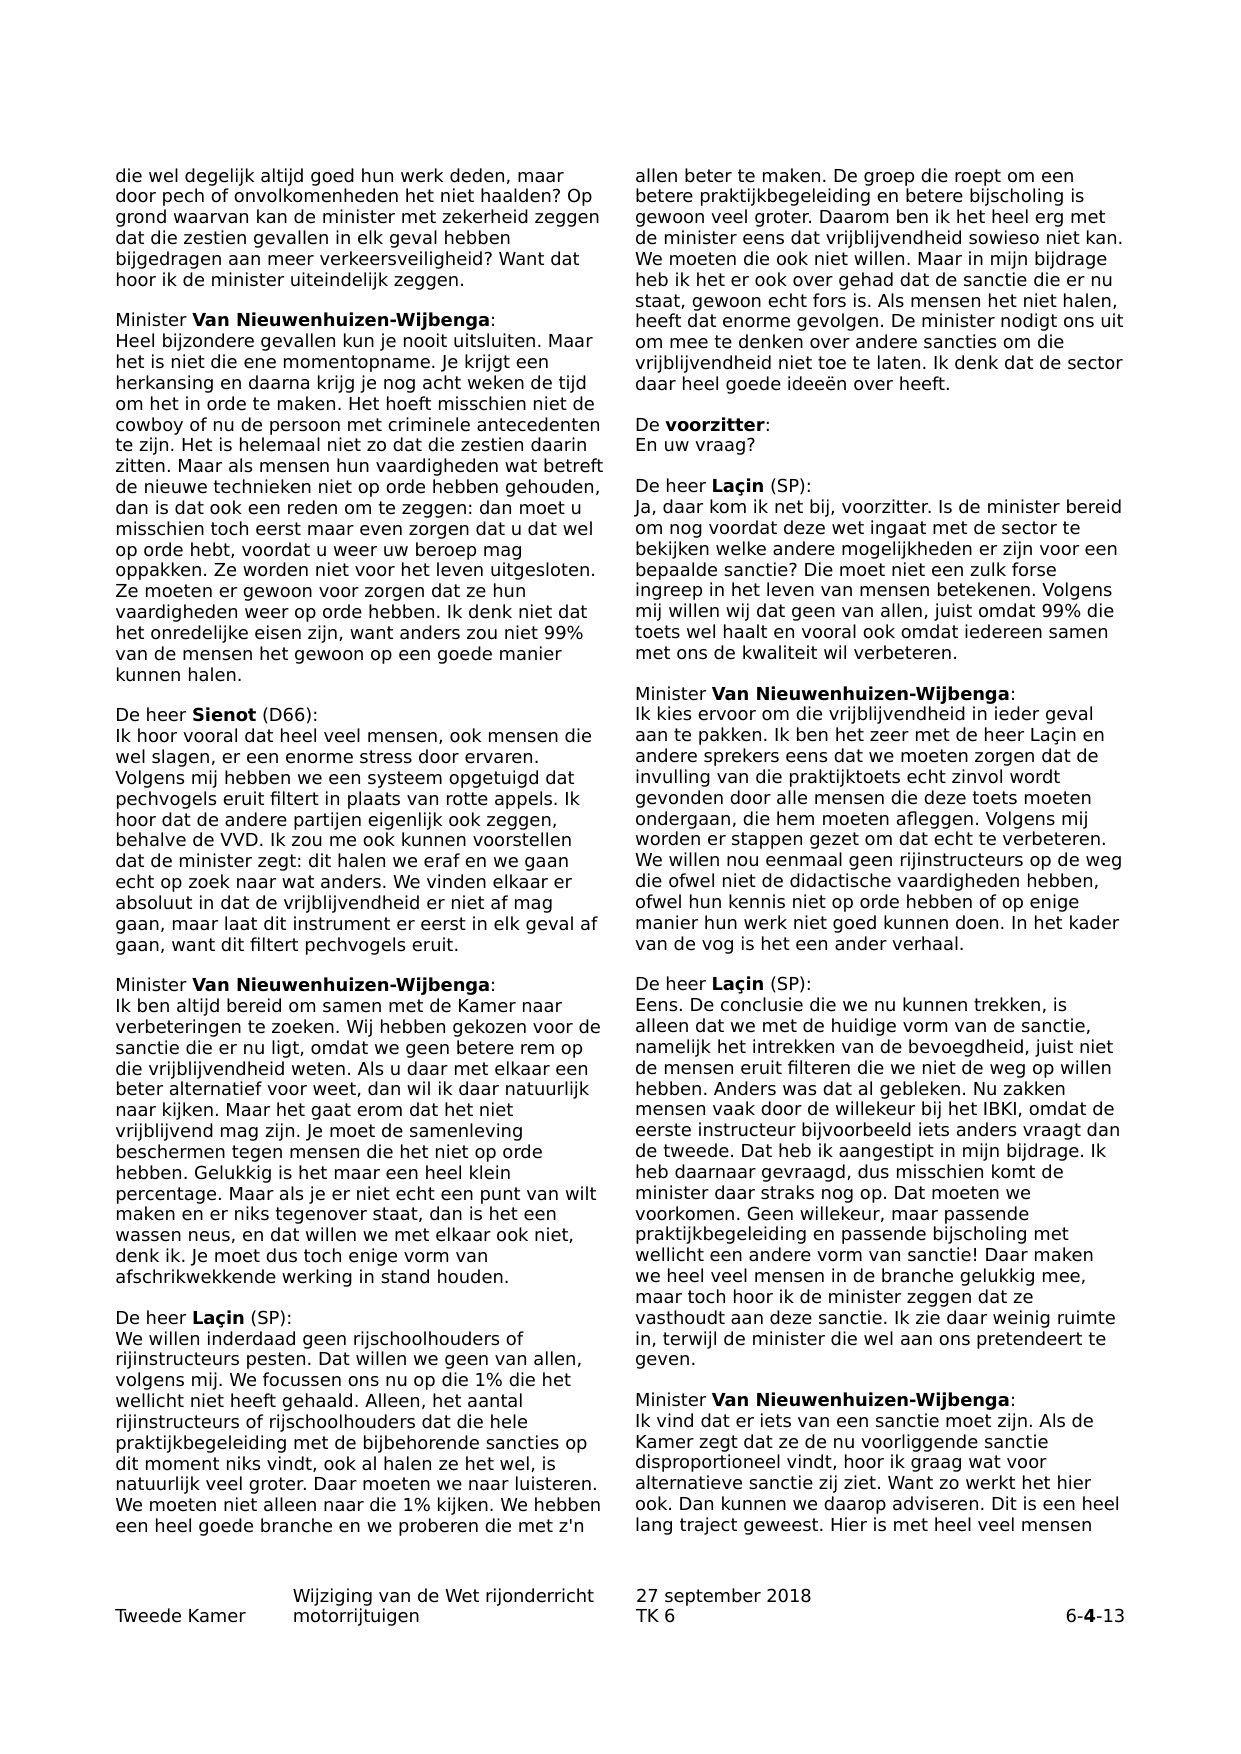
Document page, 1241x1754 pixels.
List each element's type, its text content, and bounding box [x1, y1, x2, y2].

text Ik ben altijd bereid om samen met de Kamer naar verbeteringen te zoeken. Wij hebben gekozen voor de sanctie die er nu ligt, omdat we geen betere rem op die vrijblijvendheid weten. Als u daar met elkaar een beter alternatief voor weet, dan wil ik daar natuurlijk naar kijken. Maar het gaat erom dat het niet vrijblijvend mag zijn. Je moet de samenleving beschermen tegen mensen die het niet op orde hebben. Gelukkig is het maar een heel klein percentage. Maar als je er niet echt een punt van wilt maken en er niks tegenover staat, dan is het een wassen neus, en dat willen we met elkaar ook niet, denk ik. Je moet dus toch enige vorm van afschrikwekkende werking in stand houden. [115, 996, 605, 1287]
text Minister Van Nieuwenhuizen-Wijbenga: [115, 975, 605, 996]
text die wel degelijk altijd goed hun werk deden, maar door pech of onvolkomenheden het niet haalden? Op grond waarvan kan de minister met zekerheid zeggen dat die zestien gevallen in elk geval hebben bijgedragen aan meer verkeersveiligheid? Want dat hoor ik de minister uiteindelijk zeggen. [115, 165, 605, 290]
text Heel bijzondere gevallen kun je nooit uitsluiten. Maar het is niet die ene momentopname. Je krijgt een herkansing en daarna krijg je nog acht weken de tijd om het in orde te maken. Het hoeft misschien niet de cowboy of nu de persoon met criminele antecedenten te zijn. Het is helemaal niet zo dat die zestien daarin zitten. Maar als mensen hun vaardigheden wat betreft de nieuwe technieken niet op orde hebben gehouden, dan is dat ook een reden om te zeggen: dan moet u misschien toch eerst maar even zorgen dat u dat wel op orde hebt, voordat u weer uw beroep mag oppakken. Ze worden niet voor het leven uitgesloten. Ze moeten er gewoon voor zorgen dat ze hun vaardigheden weer op orde hebben. Ik denk niet dat het onredelijke eisen zijn, want anders zou niet 99% van de mensen het gewoon op een goede manier kunnen halen. [115, 331, 605, 685]
text allen beter te maken. De groep die roept om een betere praktijkbegeleiding en betere bijscholing is gewoon veel groter. Daarom ben ik het heel erg met de minister eens dat vrijblijvendheid sowieso niet kan. We moeten die ook niet willen. Maar in mijn bijdrage heb ik het er ook over gehad dat de sanctie die er nu staat, gewoon echt fors is. Als mensen het niet halen, heeft dat enorme gevolgen. De minister nodigt ons uit om mee te denken over andere sancties om die vrijblijvendheid niet toe te laten. Ik denk dat de sector daar heel goede ideeën over heeft. [635, 165, 1125, 394]
text Minister Van Nieuwenhuizen-Wijbenga: [635, 683, 1125, 704]
text Eens. De conclusie die we nu kunnen trekken, is alleen dat we met de huidige vorm van de sanctie, namelijk het intrekken van de bevoegdheid, juist niet de mensen eruit filteren die we niet de weg op willen hebben. Anders was dat al gebleken. Nu zakken mensen vaak door de willekeur bij het IBKI, omdat de eerste instructeur bijvoorbeeld iets anders vraagt dan de tweede. Dat heb ik aangestipt in mijn bijdrage. Ik heb daarnaar gevraagd, dus misschien komt de minister daar straks nog op. Dat moeten we voorkomen. Geen willekeur, maar passende praktijkbegeleiding en passende bijscholing met wellicht een andere vorm van sanctie! Daar maken we heel veel mensen in de branche gelukkig mee, maar toch hoor ik de minister zeggen dat ze vasthoudt aan deze sanctie. Ik zie daar weinig ruimte in, terwijl de minister die wel aan ons pretendeert te geven. [635, 995, 1125, 1370]
text Ik hoor vooral dat heel veel mensen, ook mensen die wel slagen, er een enorme stress door ervaren. Volgens mij hebben we een systeem opgetuigd dat pechvogels eruit filtert in plaats van rotte appels. Ik hoor dat de andere partijen eigenlijk ook zeggen, behalve de VVD. Ik zou me ook kunnen voorstellen dat de minister zegt: dit halen we eraf en we gaan echt op zoek naar wat anders. We vinden elkaar er absoluut in dat de vrijblijvendheid er niet af mag gaan, maar laat dit instrument er eerst in elk geval af gaan, want dit filtert pechvogels eruit. [115, 726, 605, 955]
text De heer Laçin (SP): [635, 476, 1125, 497]
text Minister Van Nieuwenhuizen-Wijbenga: [635, 1390, 1125, 1411]
text Ik kies ervoor om die vrijblijvendheid in ieder geval aan te pakken. Ik ben het zeer met de heer Laçin en andere sprekers eens dat we moeten zorgen dat de invulling van die praktijktoets echt zinvol wordt gevonden door alle mensen die deze toets moeten ondergaan, die hem moeten afleggen. Volgens mij worden er stappen gezet om dat echt te verbeteren. We willen nou eenmaal geen rijinstructeurs op de weg die ofwel niet de didactische vaardigheden hebben, ofwel hun kennis niet op orde hebben of op enige manier hun werk niet goed kunnen doen. In het kader van de vog is het een ander verhaal. [635, 704, 1125, 954]
text We willen inderdaad geen rijschoolhouders of rijinstructeurs pesten. Dat willen we geen van allen, volgens mij. We focussen ons nu op die 1% die het wellicht niet heeft gehaald. Alleen, het aantal rijinstructeurs of rijschoolhouders dat die hele praktijkbegeleiding met de bijbehorende sancties op dit moment niks vindt, ook al halen ze het wel, is natuurlijk veel groter. Daar moeten we naar luisteren. We moeten niet alleen naar die 1% kijken. We hebben een heel goede branche en we proberen die met z'n [115, 1328, 605, 1537]
text Minister Van Nieuwenhuizen-Wijbenga: [115, 310, 605, 331]
text Ik vind dat er iets van een sanctie moet zijn. Als de Kamer zegt dat ze de nu voorliggende sanctie disproportioneel vindt, hoor ik graag wat voor alternatieve sanctie zij ziet. Want zo werkt het hier ook. Dan kunnen we daarop adviseren. Dit is een heel lang traject geweest. Hier is met heel veel mensen [635, 1411, 1125, 1536]
text De heer Sienot (D66): [115, 705, 605, 726]
text Ja, daar kom ik net bij, voorzitter. Is de minister bereid om nog voordat deze wet ingaat met de sector te bekijken welke andere mogelijkheden er zijn voor een bepaalde sanctie? Die moet niet een zulk forse ingreep in het leven van mensen betekenen. Volgens mij willen wij dat geen van allen, juist omdat 99% die toets wel haalt en vooral ook omdat iedereen samen met ons de kwaliteit wil verbeteren. [635, 497, 1125, 663]
text De voorzitter: [635, 414, 1125, 435]
text De heer Laçin (SP): [115, 1307, 605, 1328]
text De heer Laçin (SP): [635, 974, 1125, 995]
text En uw vraag? [635, 435, 1125, 456]
